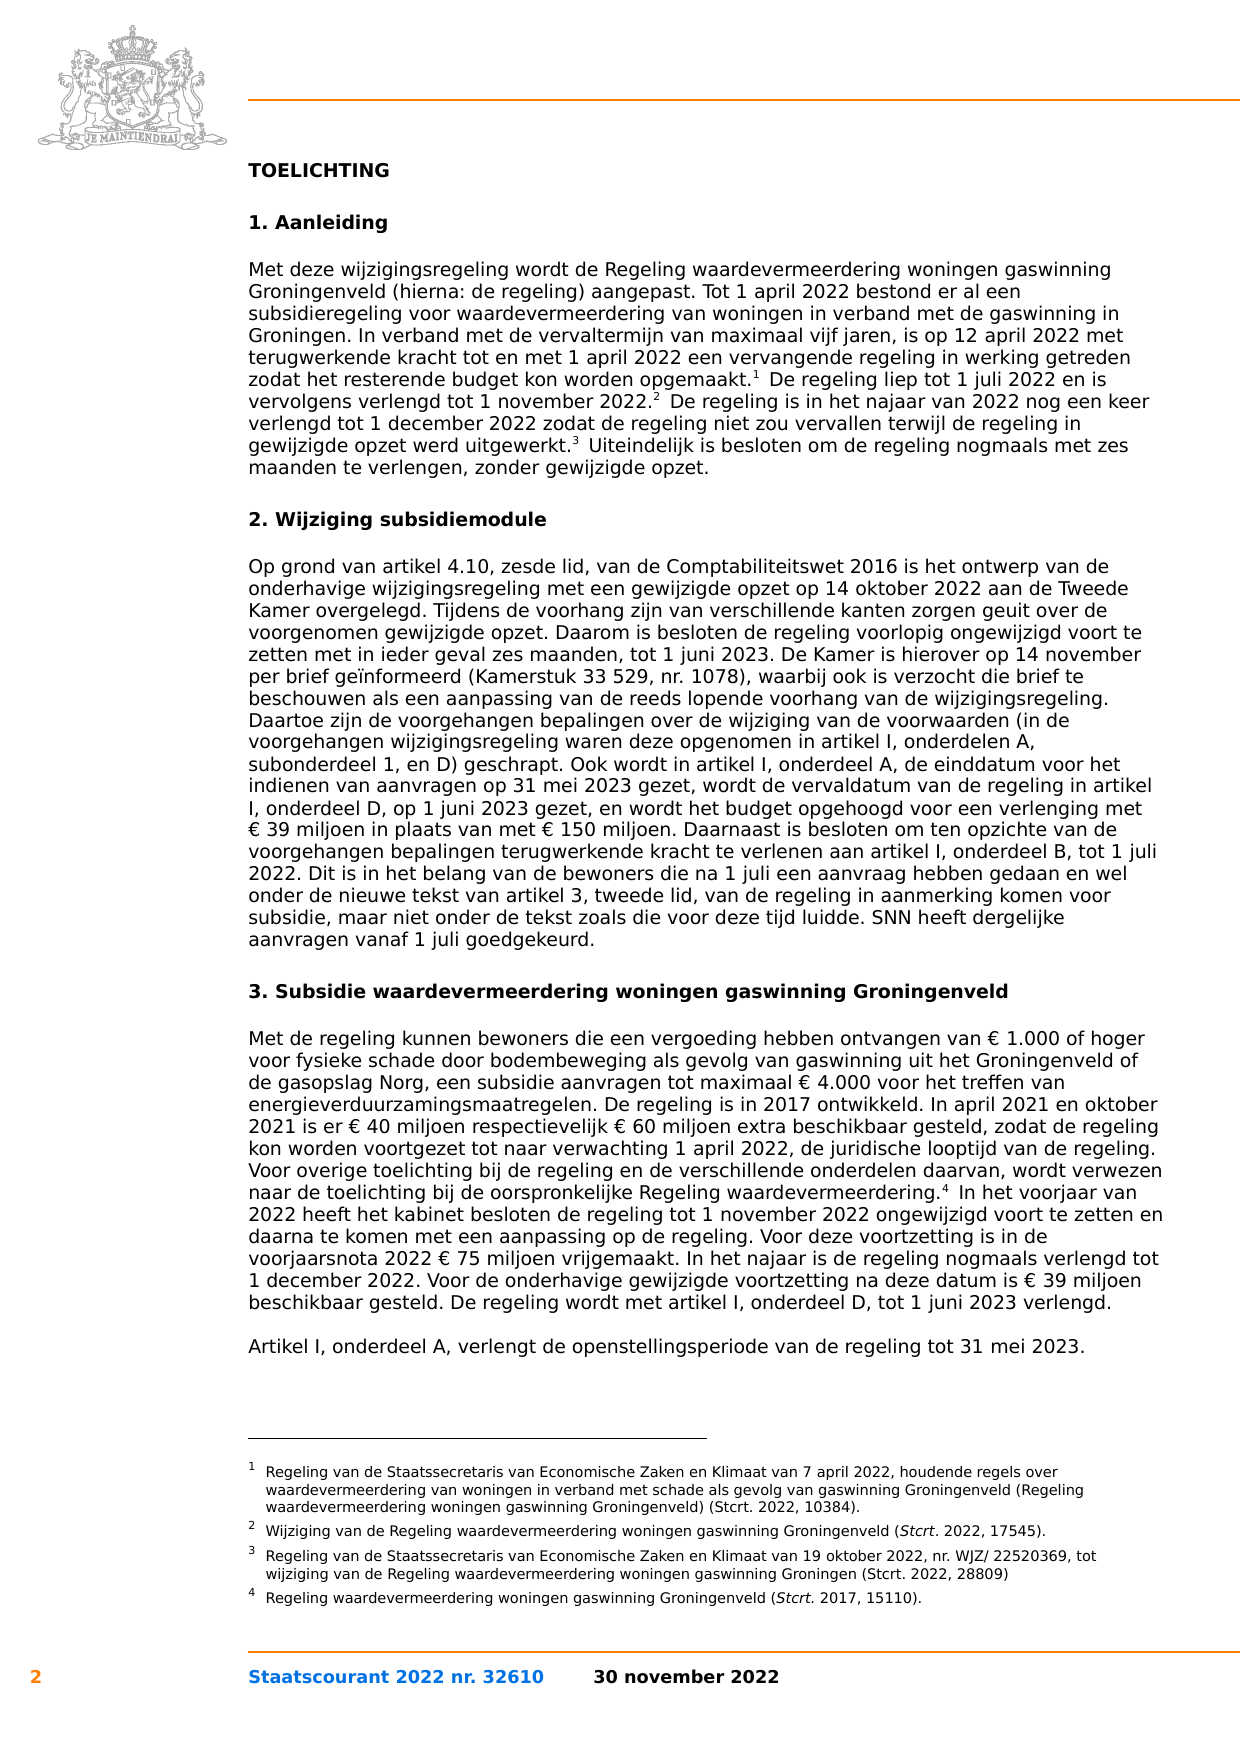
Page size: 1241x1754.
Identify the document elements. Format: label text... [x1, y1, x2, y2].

picture [38, 25, 227, 150]
text Wijziging van de Regeling waardevermeerdering woningen gaswinning Groningenveld (Stcrt. 2022, 17545). [248, 1519, 1163, 1541]
text Regeling van de Staatssecretaris van Economische Zaken en Klimaat van 7 april 2022, houdende regels over waardevermeerdering van woningen in verband met schade als gevolg van gaswinning Groningenveld (Regeling waardevermeerdering woningen gaswinning Groningenveld) (Stcrt. 2022, 10384). [248, 1460, 1163, 1516]
subtitle TOELICHTING [248, 160, 1163, 182]
text Regeling waardevermeerdering woningen gaswinning Groningenveld (Stcrt. 2017, 15110). [248, 1586, 1163, 1608]
text Regeling van de Staatssecretaris van Economische Zaken en Klimaat van 19 oktober 2022, nr. WJZ/ 22520369, tot wijziging van de Regeling waardevermeerdering woningen gaswinning Groningen (Stcrt. 2022, 28809) [248, 1544, 1163, 1583]
text Met de regeling kunnen bewoners die een vergoeding hebben ontvangen van € 1.000 of hoger voor fysieke schade door bodembeweging als gevolg van gaswinning uit het Groningenveld of de gasopslag Norg, een subsidie aanvragen tot maximaal € 4.000 voor het treffen van energieverduurzamingsmaatregelen. De regeling is in 2017 ontwikkeld. In april 2021 en oktober 2021 is er € 40 miljoen respectievelijk € 60 miljoen extra beschikbaar gesteld, zodat de regeling kon worden voortgezet tot naar verwachting 1 april 2022, de juridische looptijd van de regeling. Voor overige toelichting bij de regeling en de verschillende onderdelen daarvan, wordt verwezen naar de toelichting bij de oorspronkelijke Regeling waardevermeerdering. In het voorjaar van 2022 heeft het kabinet besloten de regeling tot 1 november 2022 ongewijzigd voort te zetten en daarna te komen met een aanpassing op de regeling. Voor deze voortzetting is in de voorjaarsnota 2022 € 75 miljoen vrijgemaakt. In het najaar is de regeling nogmaals verlengd tot 1 december 2022. Voor de onderhavige gewijzigde voortzetting na deze datum is € 39 miljoen beschikbaar gesteld. De regeling wordt met artikel I, onderdeel D, tot 1 juni 2023 verlengd. [248, 1028, 1163, 1314]
text Artikel I, onderdeel A, verlengt de openstellingsperiode van de regeling tot 31 mei 2023. [248, 1336, 1163, 1358]
text Op grond van artikel 4.10, zesde lid, van de Comptabiliteitswet 2016 is het ontwerp van de onderhavige wijzigingsregeling met een gewijzigde opzet op 14 oktober 2022 aan de Tweede Kamer overgelegd. Tijdens de voorhang zijn van verschillende kanten zorgen geuit over de voorgenomen gewijzigde opzet. Daarom is besloten de regeling voorlopig ongewijzigd voort te zetten met in ieder geval zes maanden, tot 1 juni 2023. De Kamer is hierover op 14 november per brief geïnformeerd (Kamerstuk 33 529, nr. 1078), waarbij ook is verzocht die brief te beschouwen als een aanpassing van de reeds lopende voorhang van de wijzigingsregeling. Daartoe zijn de voorgehangen bepalingen over de wijziging van de voorwaarden (in de voorgehangen wijzigingsregeling waren deze opgenomen in artikel I, onderdelen A, subonderdeel 1, en D) geschrapt. Ook wordt in artikel I, onderdeel A, de einddatum voor het indienen van aanvragen op 31 mei 2023 gezet, wordt de vervaldatum van de regeling in artikel I, onderdeel D, op 1 juni 2023 gezet, en wordt het budget opgehoogd voor een verlenging met € 39 miljoen in plaats van met € 150 miljoen. Daarnaast is besloten om ten opzichte van de voorgehangen bepalingen terugwerkende kracht te verlenen aan artikel I, onderdeel B, tot 1 juli 2022. Dit is in het belang van de bewoners die na 1 juli een aanvraag hebben gedaan en wel onder de nieuwe tekst van artikel 3, tweede lid, van de regeling in aanmerking komen voor subsidie, maar niet onder de tekst zoals die voor deze tijd luidde. SNN heeft dergelijke aanvragen vanaf 1 juli goedgekeurd. [248, 556, 1163, 951]
subtitle 1. Aanleiding [248, 212, 1163, 234]
subtitle 2. Wijziging subsidiemodule [248, 509, 1163, 531]
text Met deze wijzigingsregeling wordt de Regeling waardevermeerdering woningen gaswinning Groningenveld (hierna: de regeling) aangepast. Tot 1 april 2022 bestond er al een subsidieregeling voor waardevermeerdering van woningen in verband met de gaswinning in Groningen. In verband met de vervaltermijn van maximaal vijf jaren, is op 12 april 2022 met terugwerkende kracht tot en met 1 april 2022 een vervangende regeling in werking getreden zodat het resterende budget kon worden opgemaakt. De regeling liep tot 1 juli 2022 en is vervolgens verlengd tot 1 november 2022. De regeling is in het najaar van 2022 nog een keer verlengd tot 1 december 2022 zodat de regeling niet zou vervallen terwijl de regeling in gewijzigde opzet werd uitgewerkt. Uiteindelijk is besloten om de regeling nogmaals met zes maanden te verlengen, zonder gewijzigde opzet. [248, 259, 1163, 479]
subtitle 3. Subsidie waardevermeerdering woningen gaswinning Groningenveld [248, 981, 1163, 1003]
